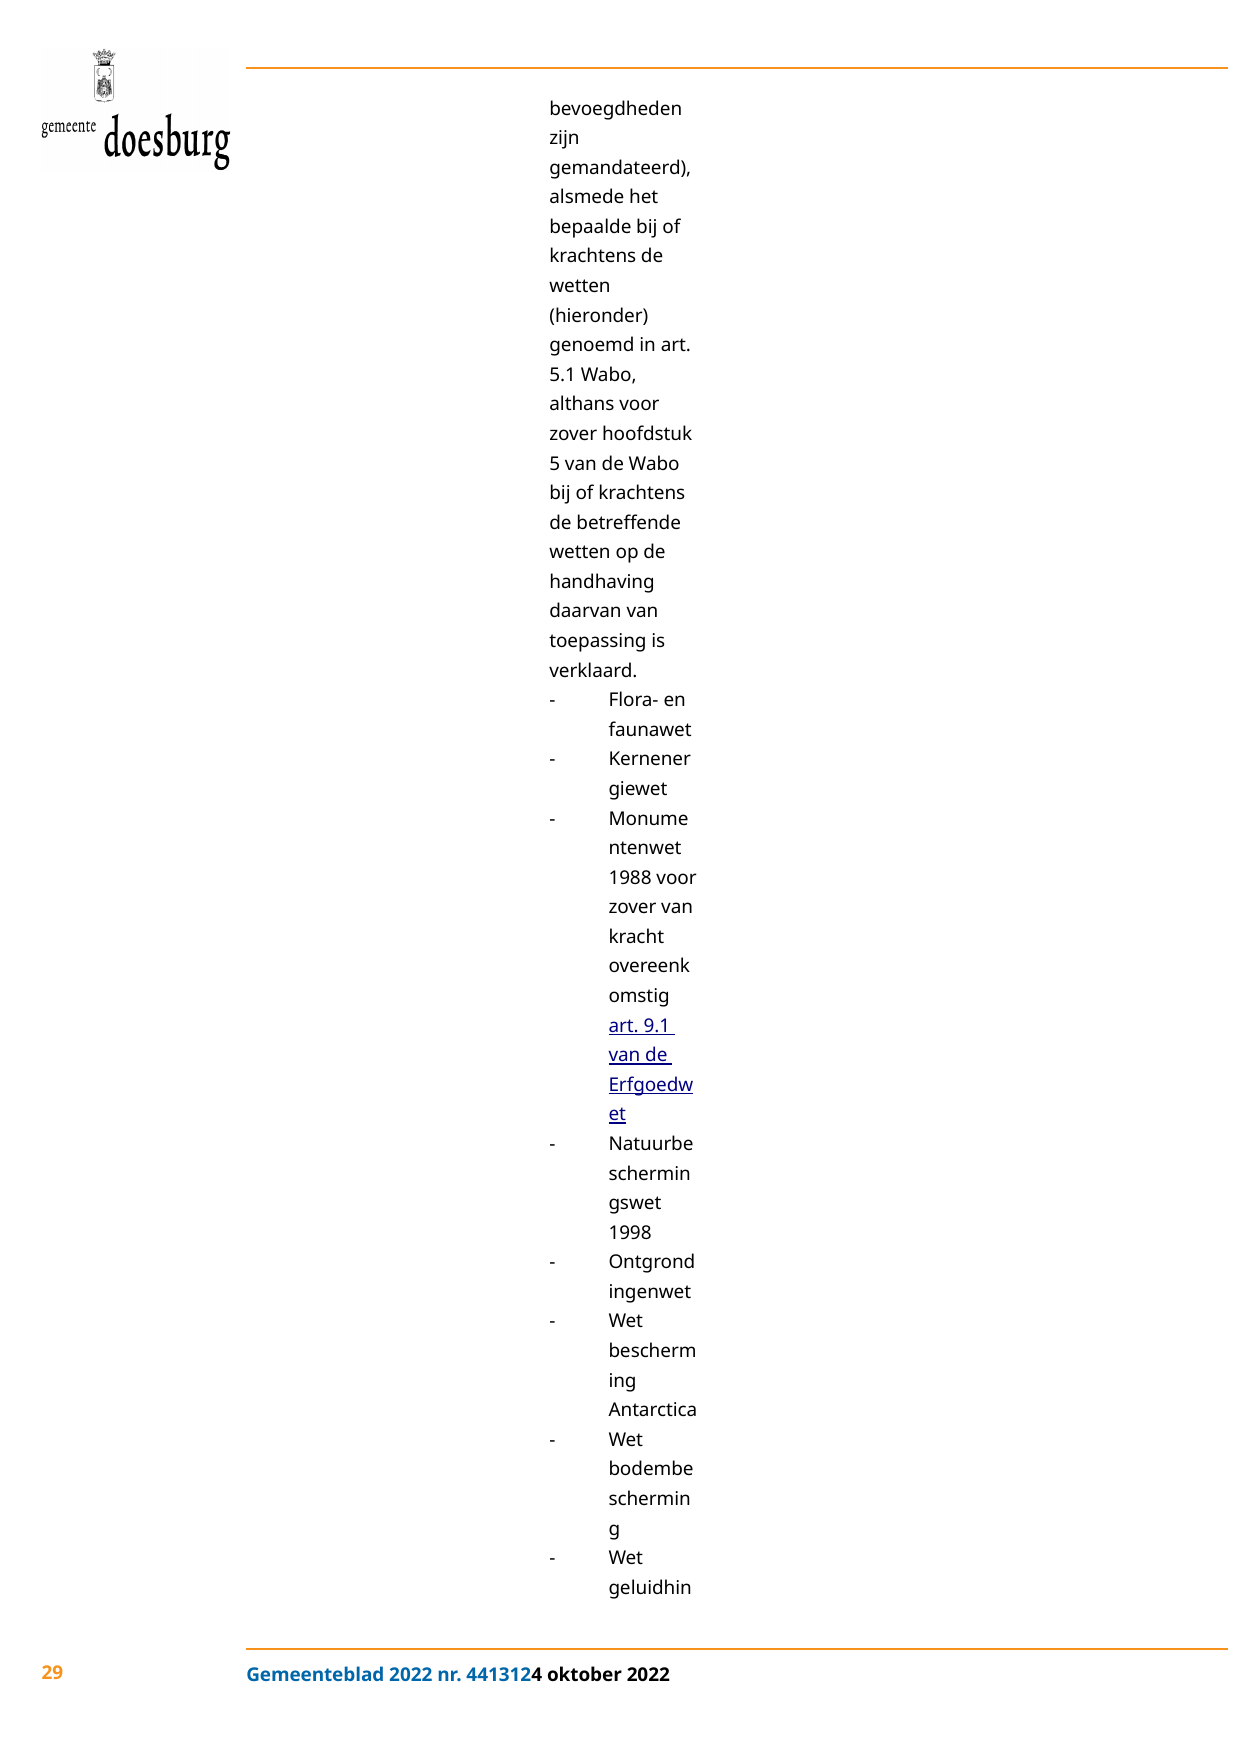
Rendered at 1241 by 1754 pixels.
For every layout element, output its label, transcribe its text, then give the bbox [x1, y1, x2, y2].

table_cell [248, 95, 398, 1600]
table_cell [850, 95, 1001, 1600]
table_cell [1001, 95, 1152, 1600]
table_cell bevoegdheden zijn gemandateerd), alsmede het bepaalde bij of krachtens de wetten (hieronder) genoemd in art. 5.1 Wabo, althans voor zover hoofdstuk 5 van de Wabo bij of krachtens de betreffende wetten op de handhaving daarvan van toepassing is verklaard. Flora- en faunawet Kernenergiewet Monumentenwet 1988 voor zover van kracht overeenkomstig art. 9.1 van de Erfgoedwet Natuurbeschermingswet 1998 Ontgrondingenwet Wet bescherming Antarctica Wet bodembescherming Wet geluidhin [549, 95, 700, 1600]
table_cell [700, 95, 850, 1600]
picture [41, 47, 231, 172]
table_cell [399, 95, 549, 1600]
